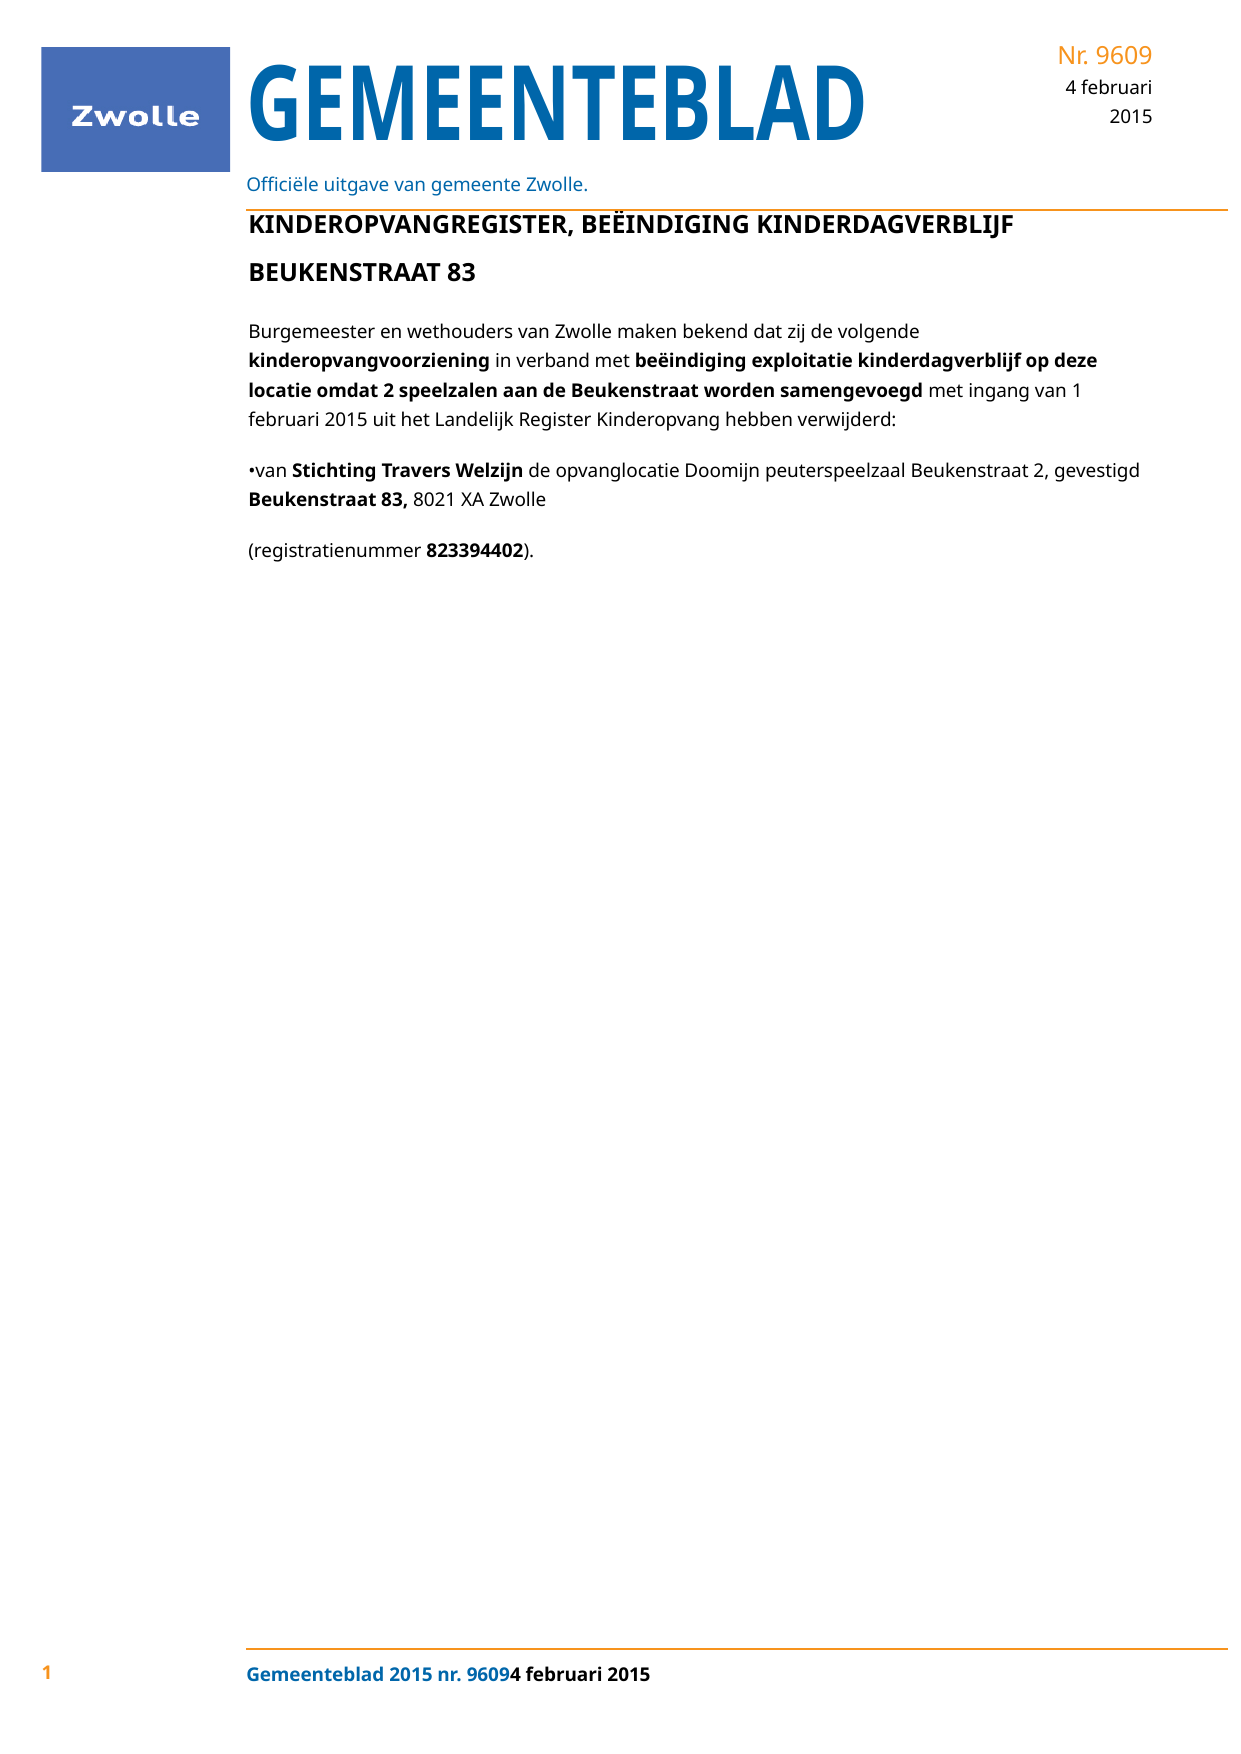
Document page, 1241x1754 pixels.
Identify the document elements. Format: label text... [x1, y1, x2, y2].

text •van Stichting Travers Welzijn de opvanglocatie Doomijn peuterspeelzaal Beukenstraat 2, gevestigd Beukenstraat 83, 8021 XA Zwolle [248, 457, 1152, 512]
text Burgemeester en wethouders van Zwolle maken bekend dat zij de volgende kinderopvangvoorziening in verband met beëindiging exploitatie kinderdagverblijf op deze locatie omdat 2 speelzalen aan de Beukenstraat worden samengevoegd met ingang van 1 februari 2015 uit het Landelijk Register Kinderopvang hebben verwijderd: [248, 318, 1152, 432]
text KINDEROPVANGREGISTER, BEËINDIGING KINDERDAGVERBLIJF BEUKENSTRAAT 83 [248, 211, 1152, 288]
text (registratienummer 823394402). [248, 537, 1152, 563]
picture [41, 47, 231, 172]
